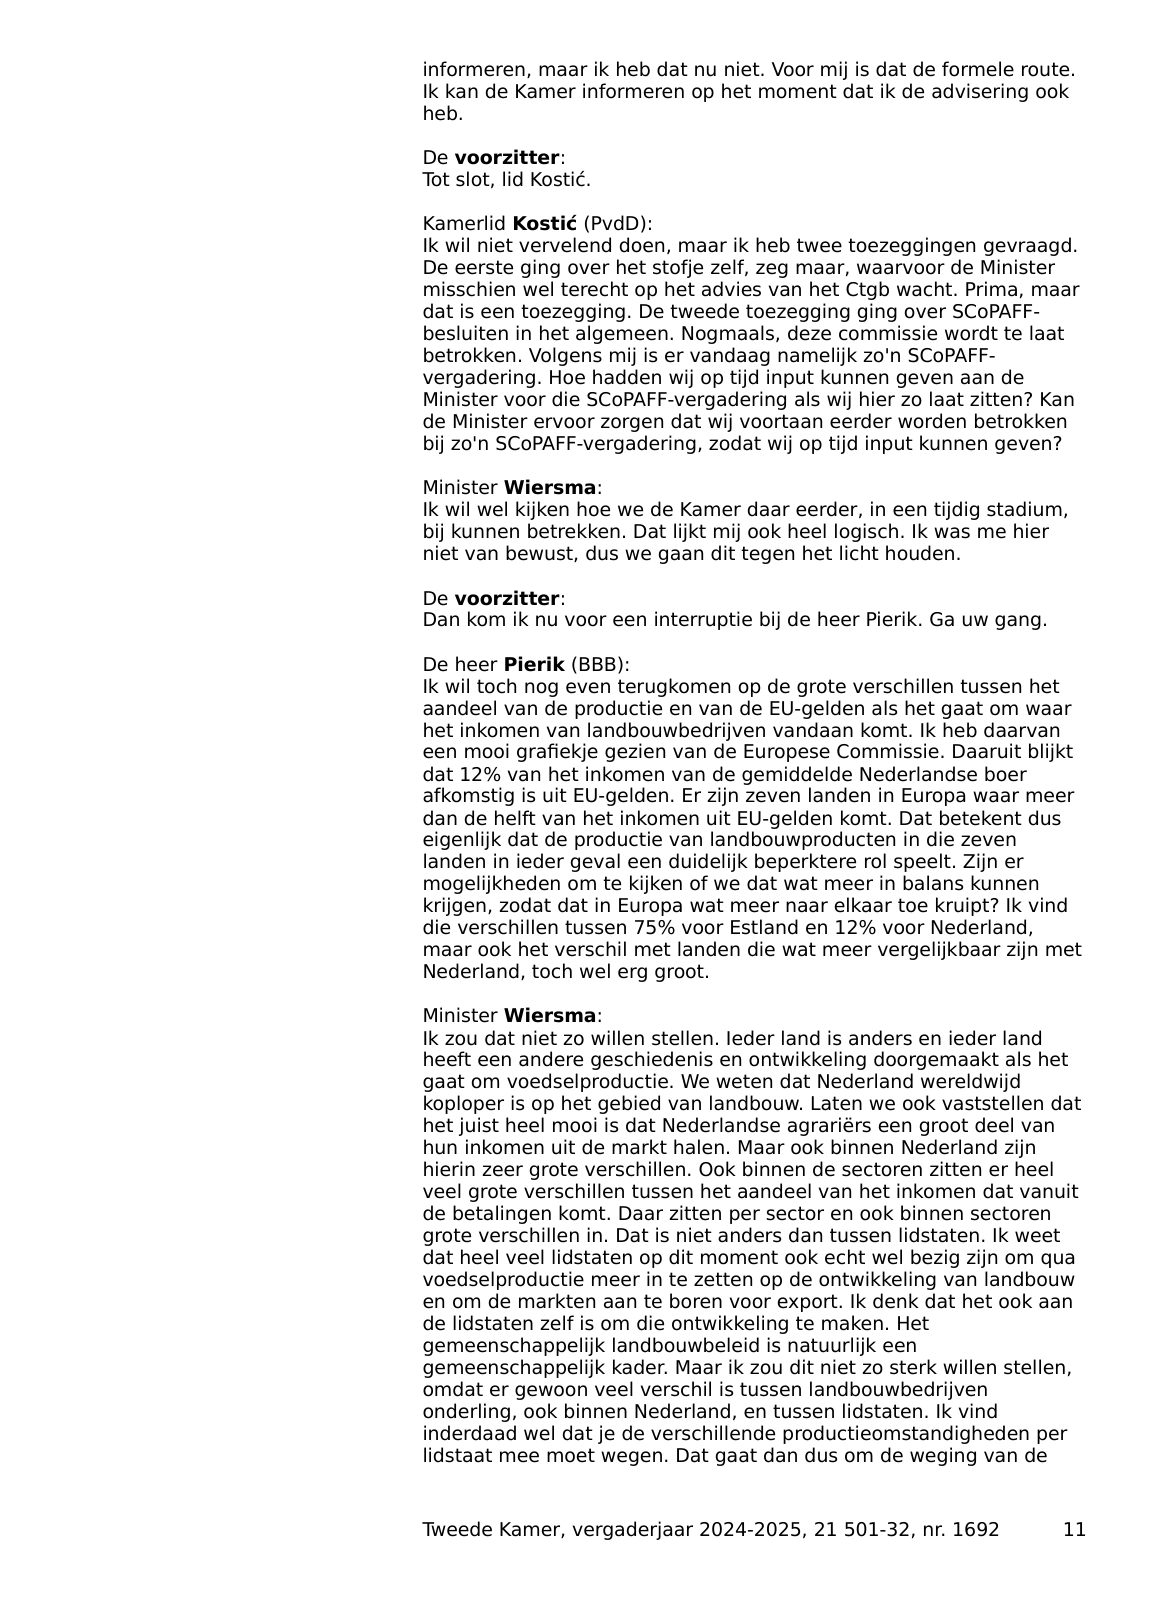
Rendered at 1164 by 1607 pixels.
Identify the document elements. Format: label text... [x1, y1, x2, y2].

text Ik wil wel kijken hoe we de Kamer daar eerder, in een tijdig stadium, bij kunnen betrekken. Dat lijkt mij ook heel logisch. Ik was me hier niet van bewust, dus we gaan dit tegen het licht houden. [422, 499, 1087, 565]
text Ik wil toch nog even terugkomen op de grote verschillen tussen het aandeel van de productie en van de EU-gelden als het gaat om waar het inkomen van landbouwbedrijven vandaan komt. Ik heb daarvan een mooi grafiekje gezien van de Europese Commissie. Daaruit blijkt dat 12% van het inkomen van de gemiddelde Nederlandse boer afkomstig is uit EU-gelden. Er zijn zeven landen in Europa waar meer dan de helft van het inkomen uit EU-gelden komt. Dat betekent dus eigenlijk dat de productie van landbouwproducten in die zeven landen in ieder geval een duidelijk beperktere rol speelt. Zijn er mogelijkheden om te kijken of we dat wat meer in balans kunnen krijgen, zodat dat in Europa wat meer naar elkaar toe kruipt? Ik vind die verschillen tussen 75% voor Estland en 12% voor Nederland, maar ook het verschil met landen die wat meer vergelijkbaar zijn met Nederland, toch wel erg groot. [422, 676, 1087, 983]
text Minister Wiersma: [422, 477, 1087, 499]
text Ik zou dat niet zo willen stellen. Ieder land is anders en ieder land heeft een andere geschiedenis en ontwikkeling doorgemaakt als het gaat om voedselproductie. We weten dat Nederland wereldwijd koploper is op het gebied van landbouw. Laten we ook vaststellen dat het juist heel mooi is dat Nederlandse agrariërs een groot deel van hun inkomen uit de markt halen. Maar ook binnen Nederland zijn hierin zeer grote verschillen. Ook binnen de sectoren zitten er heel veel grote verschillen tussen het aandeel van het inkomen dat vanuit de betalingen komt. Daar zitten per sector en ook binnen sectoren grote verschillen in. Dat is niet anders dan tussen lidstaten. Ik weet dat heel veel lidstaten op dit moment ook echt wel bezig zijn om qua voedselproductie meer in te zetten op de ontwikkeling van landbouw en om de markten aan te boren voor export. Ik denk dat het ook aan de lidstaten zelf is om die ontwikkeling te maken. Het gemeenschappelijk landbouwbeleid is natuurlijk een gemeenschappelijk kader. Maar ik zou dit niet zo sterk willen stellen, omdat er gewoon veel verschil is tussen landbouwbedrijven onderling, ook binnen Nederland, en tussen lidstaten. Ik vind inderdaad wel dat je de verschillende productieomstandigheden per lidstaat mee moet wegen. Dat gaat dan dus om de weging van de [422, 1027, 1087, 1467]
text Ik wil niet vervelend doen, maar ik heb twee toezeggingen gevraagd. De eerste ging over het stofje zelf, zeg maar, waarvoor de Minister misschien wel terecht op het advies van het Ctgb wacht. Prima, maar dat is een toezegging. De tweede toezegging ging over SCoPAFF-besluiten in het algemeen. Nogmaals, deze commissie wordt te laat betrokken. Volgens mij is er vandaag namelijk zo'n SCoPAFF-vergadering. Hoe hadden wij op tijd input kunnen geven aan de Minister voor die SCoPAFF-vergadering als wij hier zo laat zitten? Kan de Minister ervoor zorgen dat wij voortaan eerder worden betrokken bij zo'n SCoPAFF-vergadering, zodat wij op tijd input kunnen geven? [422, 235, 1087, 455]
text Tot slot, lid Kostić. [422, 169, 1087, 191]
text Minister Wiersma: [422, 1005, 1087, 1027]
text Dan kom ik nu voor een interruptie bij de heer Pierik. Ga uw gang. [422, 609, 1087, 631]
text informeren, maar ik heb dat nu niet. Voor mij is dat de formele route. Ik kan de Kamer informeren op het moment dat ik de advisering ook heb. [422, 59, 1087, 125]
text De heer Pierik (BBB): [422, 653, 1087, 676]
text De voorzitter: [422, 147, 1087, 169]
text Kamerlid Kostić (PvdD): [422, 213, 1087, 235]
text De voorzitter: [422, 587, 1087, 609]
